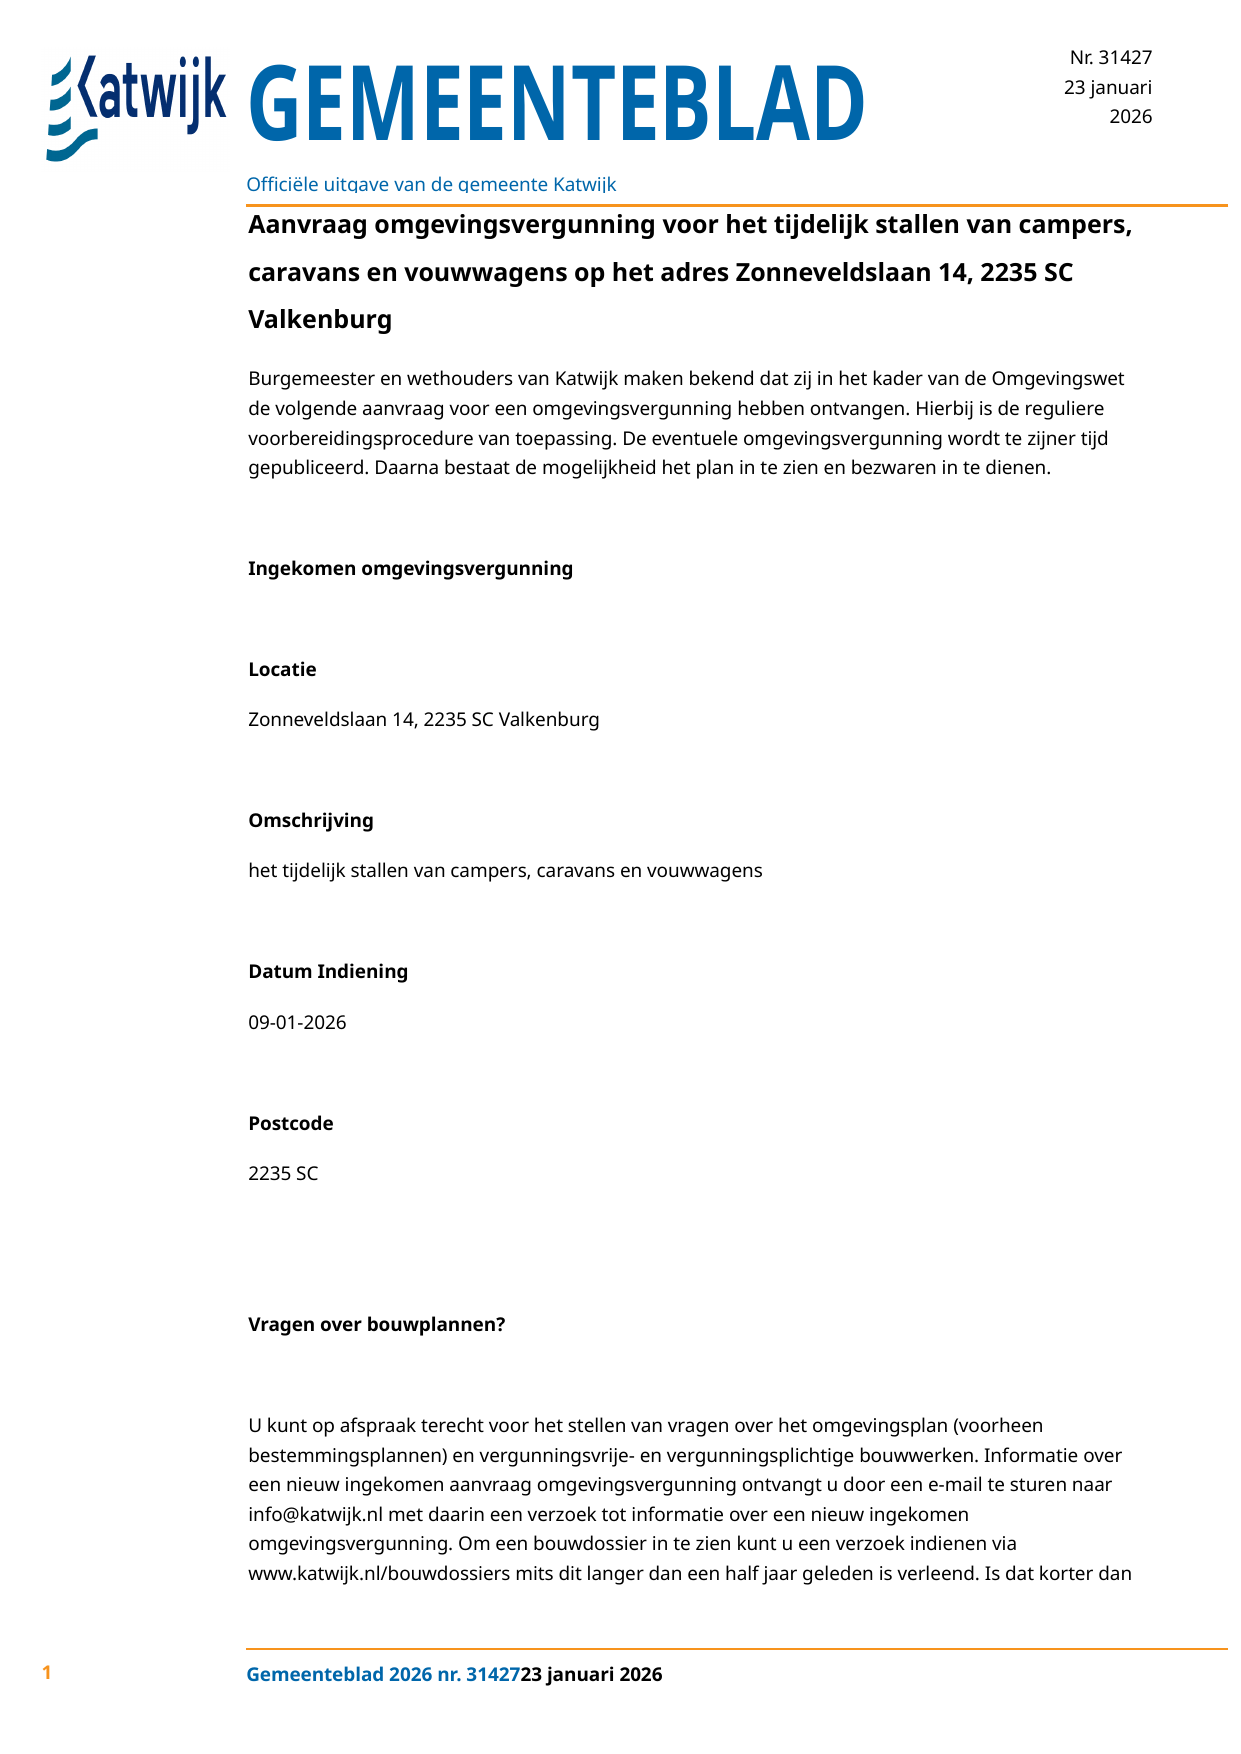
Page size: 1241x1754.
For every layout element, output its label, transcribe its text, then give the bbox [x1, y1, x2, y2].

text Zonneveldslaan 14, 2235 SC Valkenburg [248, 706, 1152, 732]
text 09-01-2026 [248, 1009, 1152, 1034]
text Omschrijving [248, 807, 1152, 833]
text Datum Indiening [248, 958, 1152, 984]
text het tijdelijk stallen van campers, caravans en vouwwagens [248, 858, 1152, 883]
text Postcode [248, 1110, 1152, 1135]
text 2235 SC [248, 1160, 1152, 1186]
text Ingekomen omgevingsvergunning [248, 555, 1152, 581]
text Burgemeester en wethouders van Katwijk maken bekend dat zij in het kader van de Omgevingswet de volgende aanvraag voor een omgevingsvergunning hebben ontvangen. Hierbij is de reguliere voorbereidingsprocedure van toepassing. De eventuele omgevingsvergunning wordt te zijner tijd gepubliceerd. Daarna bestaat de mogelijkheid het plan in te zien en bezwaren in te dienen. [248, 366, 1152, 480]
text U kunt op afspraak terecht voor het stellen van vragen over het omgevingsplan (voorheen bestemmingsplannen) en vergunningsvrije- en vergunningsplichtige bouwwerken. Informatie over een nieuw ingekomen aanvraag omgevingsvergunning ontvangt u door een e-mail te sturen naar info@katwijk.nl met daarin een verzoek tot informatie over een nieuw ingekomen omgevingsvergunning. Om een bouwdossier in te zien kunt u een verzoek indienen via www.katwijk.nl/bouwdossiers mits dit langer dan een half jaar geleden is verleend. Is dat korter dan [248, 1412, 1152, 1586]
text Aanvraag omgevingsvergunning voor het tijdelijk stallen van campers, caravans en vouwwagens op het adres Zonneveldslaan 14, 2235 SC Valkenburg [248, 207, 1152, 336]
text Vragen over bouwplannen? [248, 1311, 1152, 1337]
picture [41, 47, 231, 172]
text Locatie [248, 656, 1152, 682]
